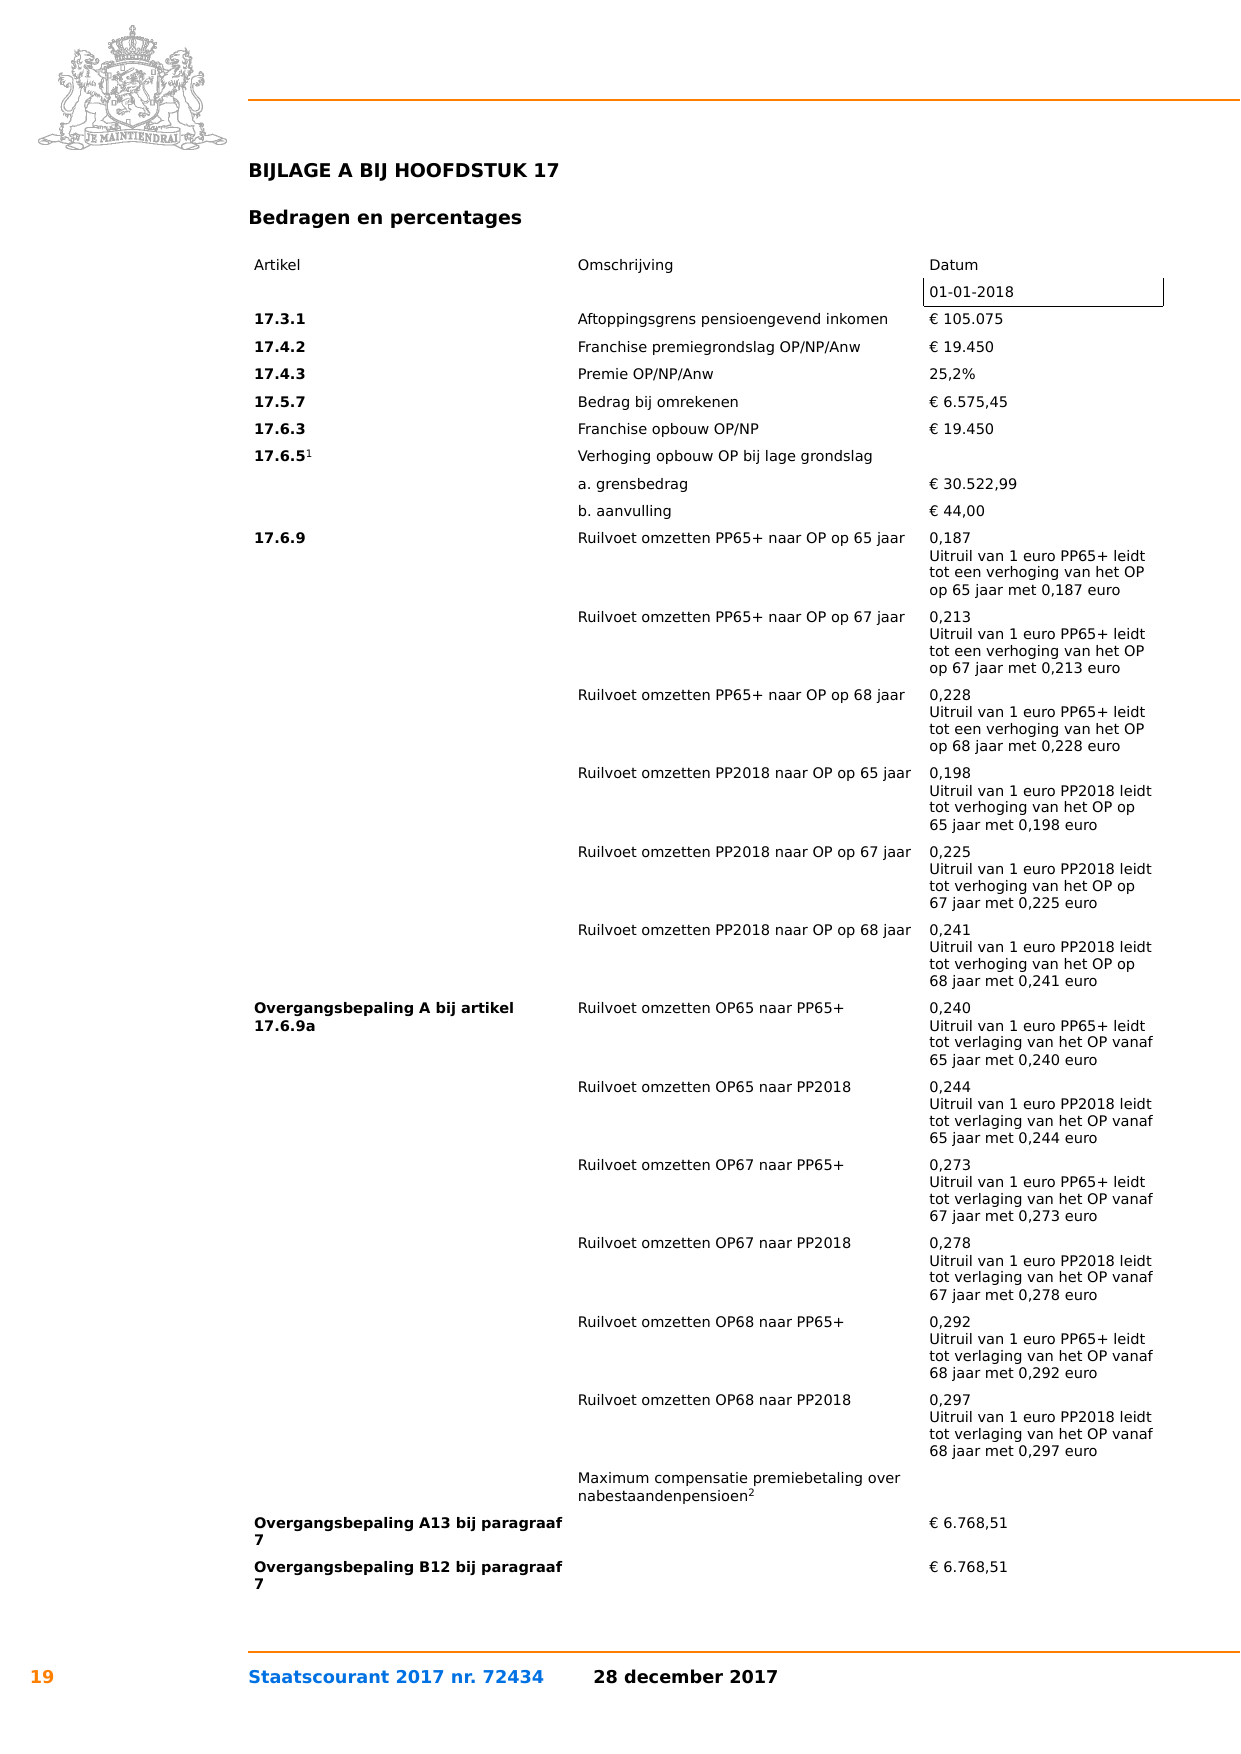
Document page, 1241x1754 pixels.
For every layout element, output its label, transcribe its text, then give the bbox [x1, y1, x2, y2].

table_cell Overgangsbepaling B12 bij paragraaf 7 [249, 1555, 571, 1598]
table_cell [249, 1466, 571, 1509]
table_cell Ruilvoet omzetten OP68 naar PP65+ [572, 1309, 923, 1386]
table_cell Overgangsbepaling A bij artikel 17.6.9a [249, 996, 571, 1073]
table_cell [924, 444, 1163, 470]
table_cell Ruilvoet omzetten OP67 naar PP65+ [572, 1153, 923, 1230]
table_header Omschrijving [572, 252, 923, 306]
table_cell Premie OP/NP/Anw [572, 361, 923, 388]
table_cell Ruilvoet omzetten OP68 naar PP2018 [572, 1388, 923, 1465]
table_cell Ruilvoet omzetten PP2018 naar OP op 67 jaar [572, 839, 923, 916]
table_cell 0,244 Uitruil van 1 euro PP2018 leidt tot verlaging van het OP vanaf 65 jaar met 0,244 euro [924, 1074, 1163, 1151]
table_cell Verhoging opbouw OP bij lage grondslag [572, 444, 923, 470]
table_cell 17.6.9 [249, 526, 571, 603]
table_cell 0,240 Uitruil van 1 euro PP65+ leidt tot verlaging van het OP vanaf 65 jaar met 0,240 euro [924, 996, 1163, 1073]
table_cell € 19.450 [924, 334, 1163, 360]
table_cell Overgangsbepaling A13 bij paragraaf 7 [249, 1510, 571, 1553]
table_cell 17.4.3 [249, 361, 571, 388]
table_cell [572, 1510, 923, 1553]
table_cell Aftoppingsgrens pensioengevend inkomen [572, 307, 923, 333]
table_cell 0,213 Uitruil van 1 euro PP65+ leidt tot een verhoging van het OP op 67 jaar met 0,213 euro [924, 604, 1163, 681]
table_cell Bedrag bij omrekenen [572, 389, 923, 415]
table_cell € 6.575,45 [924, 389, 1163, 415]
table_cell Ruilvoet omzetten PP65+ naar OP op 68 jaar [572, 683, 923, 760]
table_cell [249, 1231, 571, 1308]
table_cell € 19.450 [924, 416, 1163, 442]
table_cell € 6.768,51 [924, 1510, 1163, 1553]
table_header Datum [924, 252, 1163, 278]
table_cell 0,241 Uitruil van 1 euro PP2018 leidt tot verhoging van het OP op 68 jaar met 0,241 euro [924, 918, 1163, 995]
table_cell Ruilvoet omzetten PP2018 naar OP op 68 jaar [572, 918, 923, 995]
table_cell [249, 604, 571, 681]
table_cell 0,297 Uitruil van 1 euro PP2018 leidt tot verlaging van het OP vanaf 68 jaar met 0,297 euro [924, 1388, 1163, 1465]
table_cell [249, 498, 571, 525]
table_cell Franchise premiegrondslag OP/NP/Anw [572, 334, 923, 360]
table_header Artikel [249, 252, 571, 306]
table_cell [249, 761, 571, 838]
table_cell Franchise opbouw OP/NP [572, 416, 923, 442]
table_cell [249, 683, 571, 760]
table_cell a. grensbedrag [572, 471, 923, 497]
subtitle BIJLAGE A BIJ HOOFDSTUK 17 [248, 160, 1163, 182]
table_cell 0,187 Uitruil van 1 euro PP65+ leidt tot een verhoging van het OP op 65 jaar met 0,187 euro [924, 526, 1163, 603]
table_cell € 44,00 [924, 498, 1163, 525]
table_cell 17.6.3 [249, 416, 571, 442]
table_cell 25,2% [924, 361, 1163, 388]
table_cell [249, 1388, 571, 1465]
table_cell 17.3.1 [249, 307, 571, 333]
table_cell [249, 839, 571, 916]
table_cell 0,225 Uitruil van 1 euro PP2018 leidt tot verhoging van het OP op 67 jaar met 0,225 euro [924, 839, 1163, 916]
table_cell 0,228 Uitruil van 1 euro PP65+ leidt tot een verhoging van het OP op 68 jaar met 0,228 euro [924, 683, 1163, 760]
table_cell Ruilvoet omzetten OP65 naar PP2018 [572, 1074, 923, 1151]
table_cell Ruilvoet omzetten PP65+ naar OP op 65 jaar [572, 526, 923, 603]
table_cell 0,198 Uitruil van 1 euro PP2018 leidt tot verhoging van het OP op 65 jaar met 0,198 euro [924, 761, 1163, 838]
table_cell Ruilvoet omzetten OP65 naar PP65+ [572, 996, 923, 1073]
table_cell Ruilvoet omzetten OP67 naar PP2018 [572, 1231, 923, 1308]
table_cell [572, 1555, 923, 1598]
table_cell Ruilvoet omzetten PP2018 naar OP op 65 jaar [572, 761, 923, 838]
table_cell Maximum compensatie premiebetaling over nabestaandenpensioen2 [572, 1466, 923, 1509]
table_cell Ruilvoet omzetten PP65+ naar OP op 67 jaar [572, 604, 923, 681]
text Bedragen en percentages [248, 207, 1163, 229]
table_cell 01-01-2018 [924, 279, 1163, 306]
picture [38, 25, 227, 150]
table_cell [249, 471, 571, 497]
table_cell [249, 1153, 571, 1230]
table_cell € 6.768,51 [924, 1555, 1163, 1598]
table_cell € 105.075 [924, 307, 1163, 333]
table_cell 17.6.51 [249, 444, 571, 470]
table_cell 0,278 Uitruil van 1 euro PP2018 leidt tot verlaging van het OP vanaf 67 jaar met 0,278 euro [924, 1231, 1163, 1308]
table_cell [249, 918, 571, 995]
table_cell 17.4.2 [249, 334, 571, 360]
table_cell [924, 1466, 1163, 1509]
table_cell 17.5.7 [249, 389, 571, 415]
table_cell b. aanvulling [572, 498, 923, 525]
table_cell 0,292 Uitruil van 1 euro PP65+ leidt tot verlaging van het OP vanaf 68 jaar met 0,292 euro [924, 1309, 1163, 1386]
table_cell € 30.522,99 [924, 471, 1163, 497]
table_cell 0,273 Uitruil van 1 euro PP65+ leidt tot verlaging van het OP vanaf 67 jaar met 0,273 euro [924, 1153, 1163, 1230]
table_cell [249, 1074, 571, 1151]
table_cell [249, 1309, 571, 1386]
